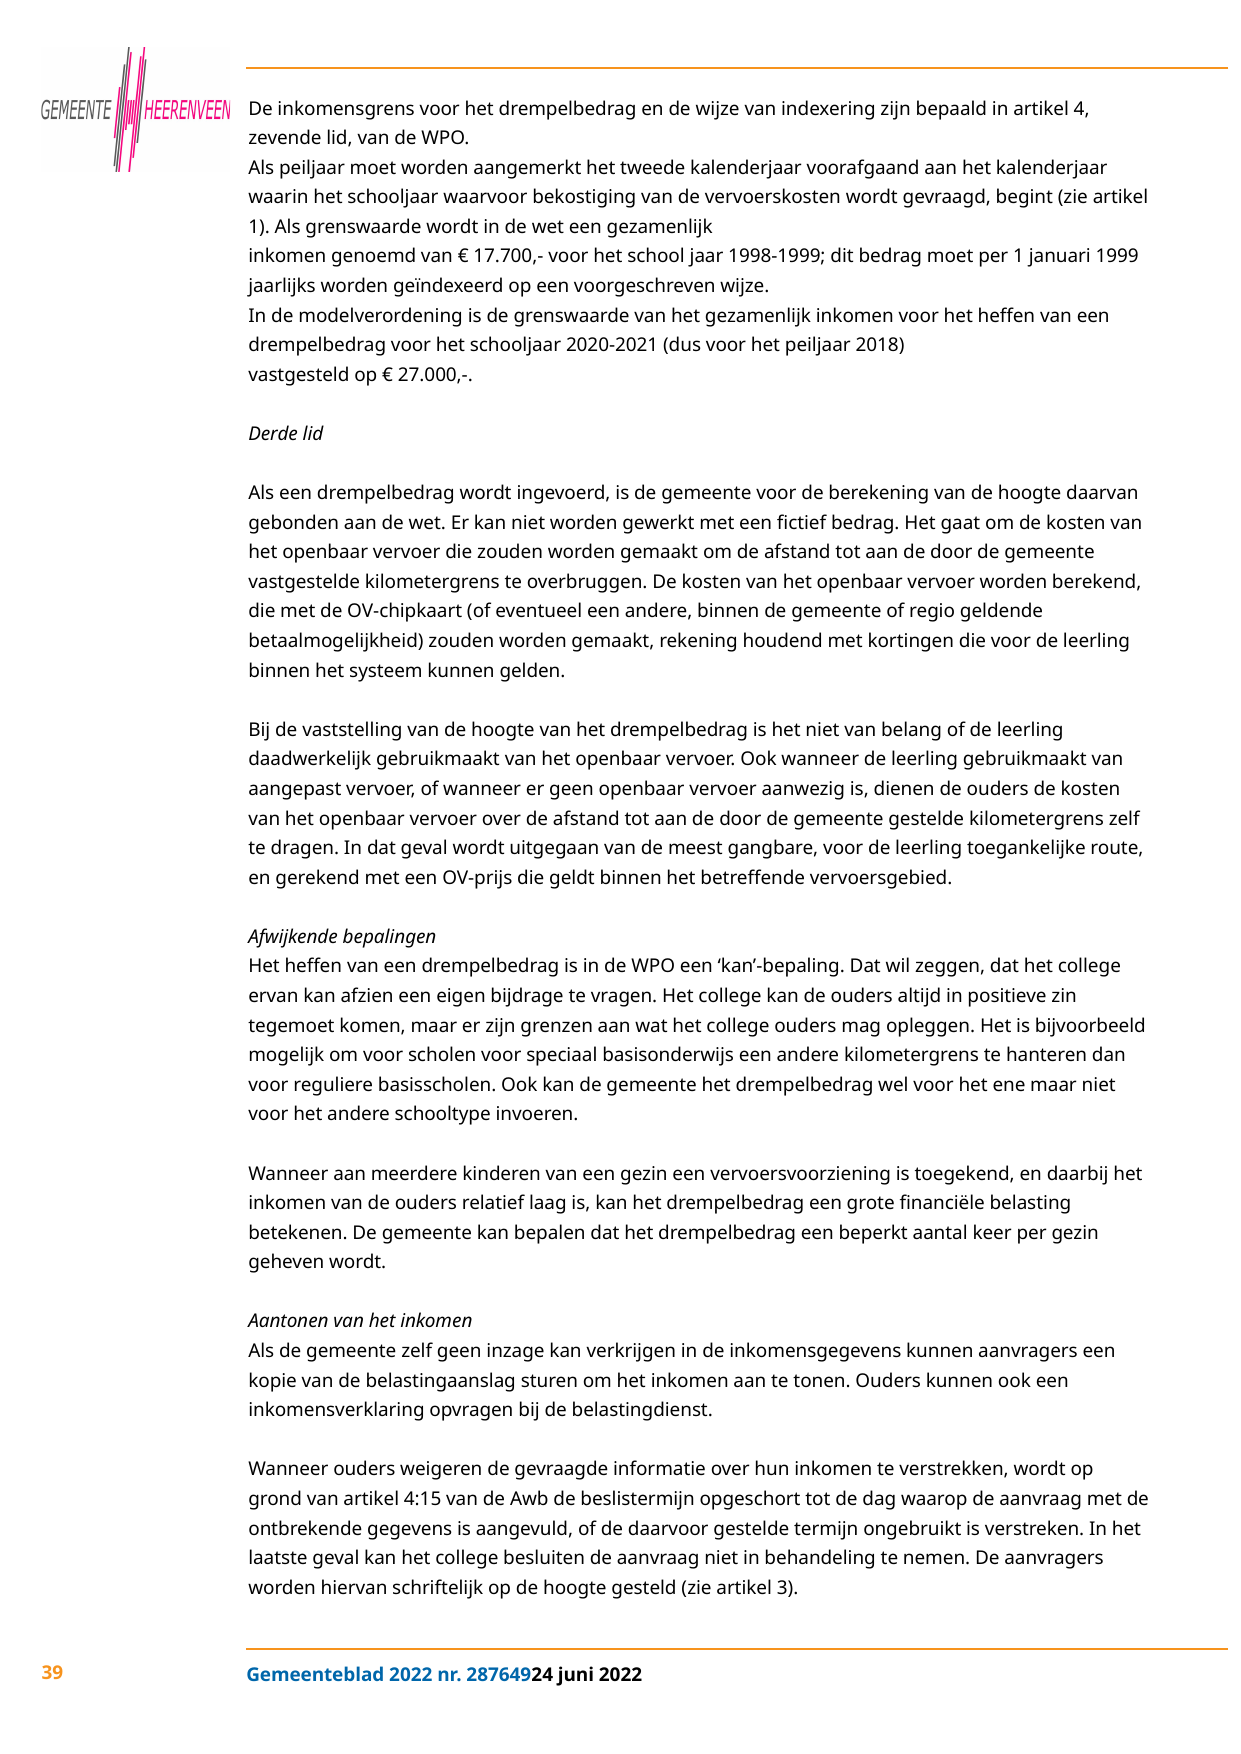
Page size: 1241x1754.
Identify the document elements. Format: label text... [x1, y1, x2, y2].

text In de modelverordening is de grenswaarde van het gezamenlijk inkomen voor het heffen van een drempelbedrag voor het schooljaar 2020-2021 (dus voor het peiljaar 2018) [248, 302, 1152, 357]
text Als een drempelbedrag wordt ingevoerd, is de gemeente voor de berekening van de hoogte daarvan gebonden aan de wet. Er kan niet worden gewerkt met een fictief bedrag. Het gaat om de kosten van het openbaar vervoer die zouden worden gemaakt om de afstand tot aan de door de gemeente vastgestelde kilometergrens te overbruggen. De kosten van het openbaar vervoer worden berekend, die met de OV-chipkaart (of eventueel een andere, binnen de gemeente of regio geldende betaalmogelijkheid) zouden worden gemaakt, rekening houdend met kortingen die voor de leerling binnen het systeem kunnen gelden. [248, 479, 1152, 683]
text Als de gemeente zelf geen inzage kan verkrijgen in de inkomensgegevens kunnen aanvragers een kopie van de belastingaanslag sturen om het inkomen aan te tonen. Ouders kunnen ook een inkomensverklaring opvragen bij de belastingdienst. [248, 1337, 1152, 1422]
text Wanneer aan meerdere kinderen van een gezin een vervoersvoorziening is toegekend, en daarbij het inkomen van de ouders relatief laag is, kan het drempelbedrag een grote financiële belasting betekenen. De gemeente kan bepalen dat het drempelbedrag een beperkt aantal keer per gezin geheven wordt. [248, 1160, 1152, 1274]
text Aantonen van het inkomen [248, 1308, 1152, 1333]
text Bij de vaststelling van de hoogte van het drempelbedrag is het niet van belang of de leerling daadwerkelijk gebruikmaakt van het openbaar vervoer. Ook wanneer de leerling gebruikmaakt van aangepast vervoer, of wanneer er geen openbaar vervoer aanwezig is, dienen de ouders de kosten van het openbaar vervoer over de afstand tot aan de door de gemeente gestelde kilometergrens zelf te dragen. In dat geval wordt uitgegaan van de meest gangbare, voor de leerling toegankelijke route, en gerekend met een OV-prijs die geldt binnen het betreffende vervoersgebied. [248, 716, 1152, 890]
text De inkomensgrens voor het drempelbedrag en de wijze van indexering zijn bepaald in artikel 4, zevende lid, van de WPO. [248, 95, 1152, 150]
text Wanneer ouders weigeren de gevraagde informatie over hun inkomen te verstrekken, wordt op grond van artikel 4:15 van de Awb de beslistermijn opgeschort tot de dag waarop de aanvraag met de ontbrekende gegevens is aangevuld, of de daarvoor gestelde termijn ongebruikt is verstreken. In het laatste geval kan het college besluiten de aanvraag niet in behandeling te nemen. De aanvragers worden hiervan schriftelijk op de hoogte gesteld (zie artikel 3). [248, 1456, 1152, 1600]
text Afwijkende bepalingen [248, 923, 1152, 949]
text Derde lid [248, 420, 1152, 446]
text inkomen genoemd van € 17.700,- voor het school jaar 1998-1999; dit bedrag moet per 1 januari 1999 jaarlijks worden geïndexeerd op een voorgeschreven wijze. [248, 243, 1152, 298]
text Als peiljaar moet worden aangemerkt het tweede kalenderjaar voorafgaand aan het kalenderjaar waarin het schooljaar waarvoor bekostiging van de vervoerskosten wordt gevraagd, begint (zie artikel 1). Als grenswaarde wordt in de wet een gezamenlijk [248, 154, 1152, 239]
text vastgesteld op € 27.000,-. [248, 361, 1152, 387]
picture [41, 47, 231, 172]
text Het heffen van een drempelbedrag is in de WPO een ‘kan’-bepaling. Dat wil zeggen, dat het college ervan kan afzien een eigen bijdrage te vragen. Het college kan de ouders altijd in positieve zin tegemoet komen, maar er zijn grenzen aan wat het college ouders mag opleggen. Het is bijvoorbeeld mogelijk om voor scholen voor speciaal basisonderwijs een andere kilometergrens te hanteren dan voor reguliere basisscholen. Ook kan de gemeente het drempelbedrag wel voor het ene maar niet voor het andere schooltype invoeren. [248, 953, 1152, 1126]
